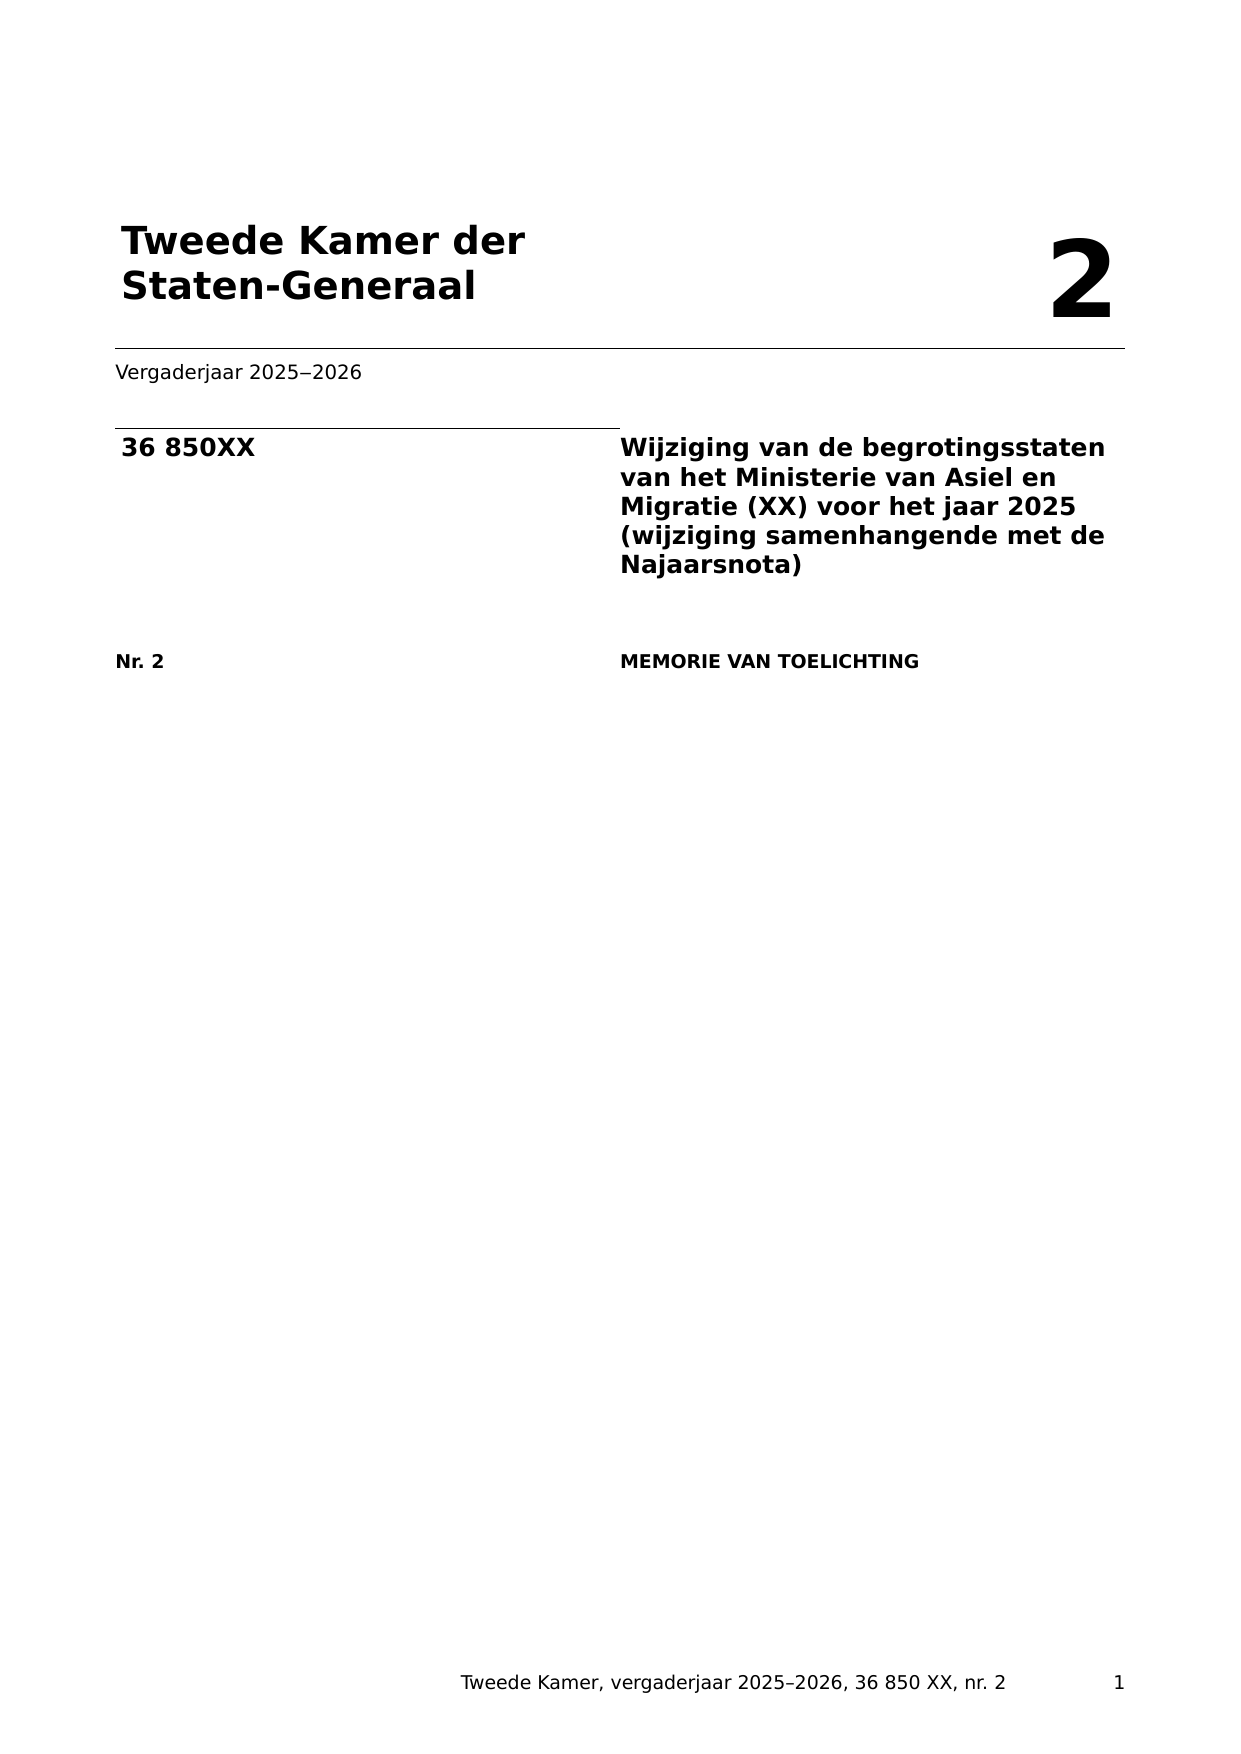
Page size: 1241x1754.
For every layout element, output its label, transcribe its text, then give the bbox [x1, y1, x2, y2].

table_header Nr. 2 [115, 651, 620, 695]
table_header MEMORIE VAN TOELICHTING [620, 651, 1125, 695]
table_header 36 850XX [115, 429, 620, 585]
table_header Wijziging van de begrotingsstaten van het Ministerie van Asiel en Migratie (XX) voor het jaar 2025 (wijziging samenhangende met de Najaarsnota) [620, 428, 1125, 585]
table_header Tweede Kamer der Staten-Generaal [115, 213, 620, 348]
table_header 2 [620, 213, 1125, 348]
table_cell Vergaderjaar 2025‒2026 [115, 349, 1125, 384]
